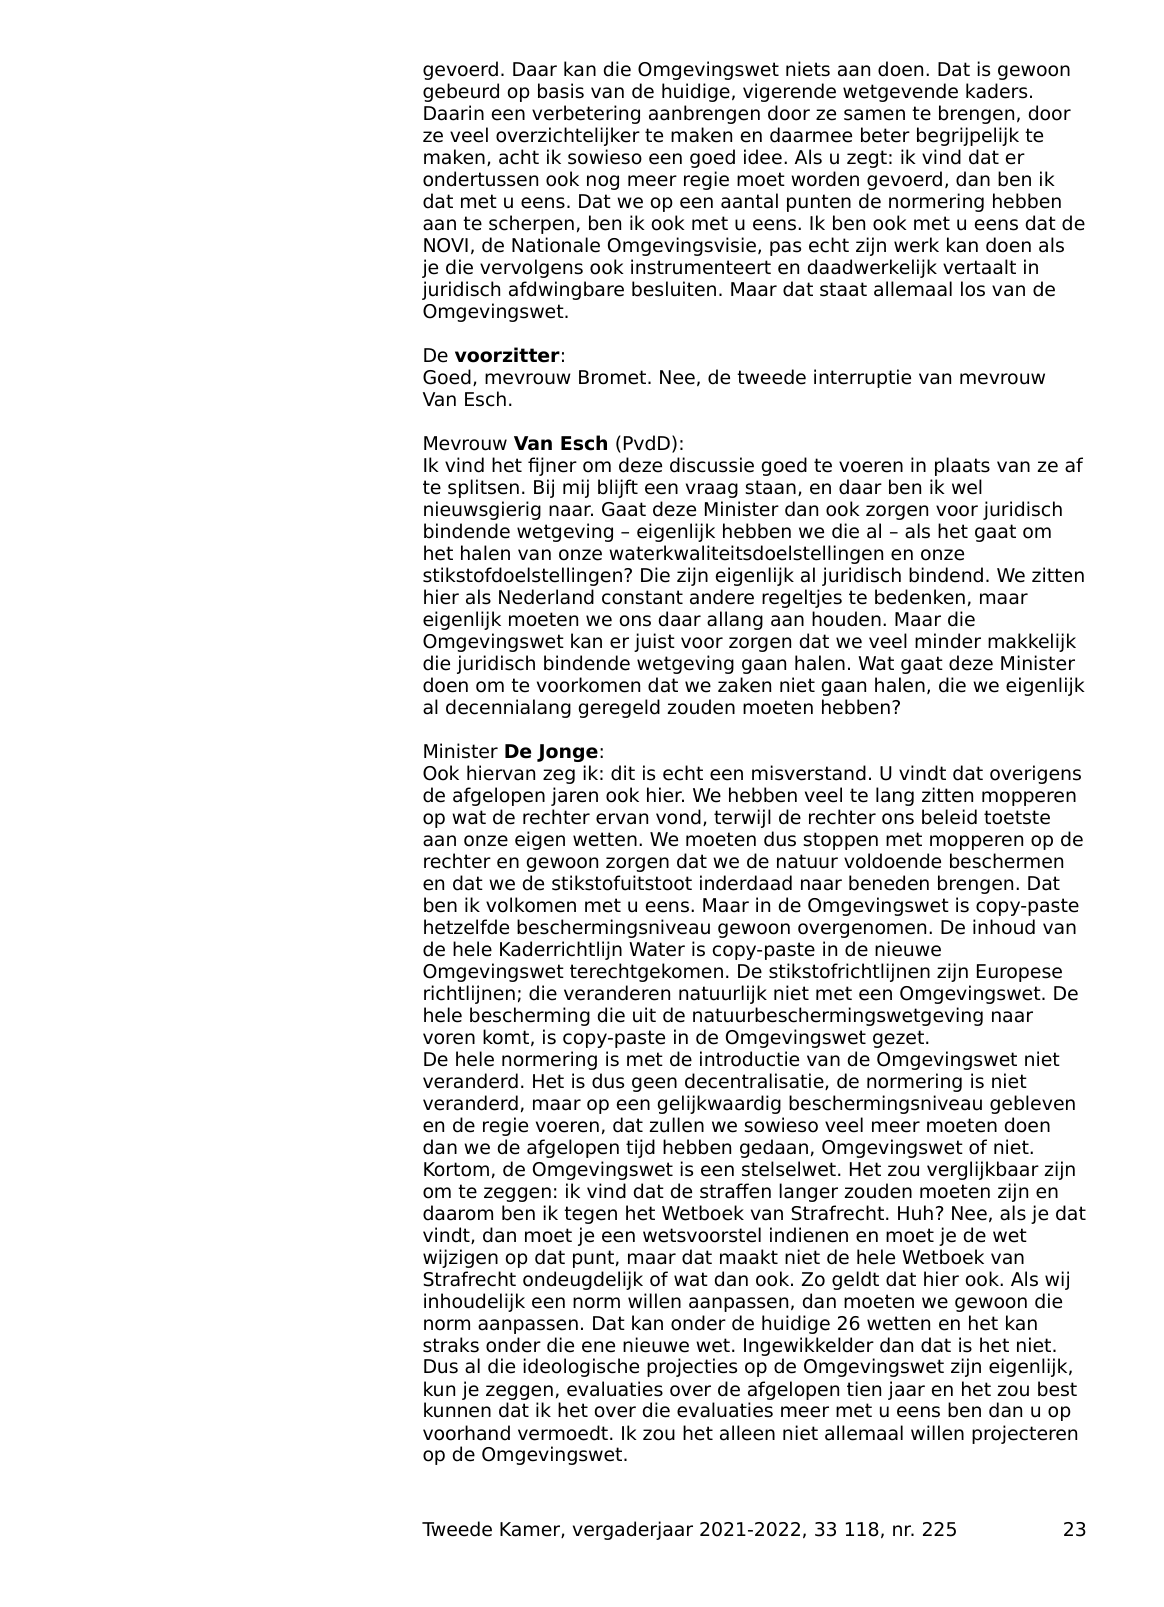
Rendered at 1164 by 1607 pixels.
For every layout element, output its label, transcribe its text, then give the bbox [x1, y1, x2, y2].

text De hele normering is met de introductie van de Omgevingswet niet veranderd. Het is dus geen decentralisatie, de normering is niet veranderd, maar op een gelijkwaardig beschermingsniveau gebleven en de regie voeren, dat zullen we sowieso veel meer moeten doen dan we de afgelopen tijd hebben gedaan, Omgevingswet of niet. Kortom, de Omgevingswet is een stelselwet. Het zou verglijkbaar zijn om te zeggen: ik vind dat de straffen langer zouden moeten zijn en daarom ben ik tegen het Wetboek van Strafrecht. Huh? Nee, als je dat vindt, dan moet je een wetsvoorstel indienen en moet je de wet wijzigen op dat punt, maar dat maakt niet de hele Wetboek van Strafrecht ondeugdelijk of wat dan ook. Zo geldt dat hier ook. Als wij inhoudelijk een norm willen aanpassen, dan moeten we gewoon die norm aanpassen. Dat kan onder de huidige 26 wetten en het kan straks onder die ene nieuwe wet. Ingewikkelder dan dat is het niet. Dus al die ideologische projecties op de Omgevingswet zijn eigenlijk, kun je zeggen, evaluaties over de afgelopen tien jaar en het zou best kunnen dat ik het over die evaluaties meer met u eens ben dan u op voorhand vermoedt. Ik zou het alleen niet allemaal willen projecteren op de Omgevingswet. [422, 1049, 1087, 1466]
text Goed, mevrouw Bromet. Nee, de tweede interruptie van mevrouw Van Esch. [422, 367, 1087, 411]
text gevoerd. Daar kan die Omgevingswet niets aan doen. Dat is gewoon gebeurd op basis van de huidige, vigerende wetgevende kaders. Daarin een verbetering aanbrengen door ze samen te brengen, door ze veel overzichtelijker te maken en daarmee beter begrijpelijk te maken, acht ik sowieso een goed idee. Als u zegt: ik vind dat er ondertussen ook nog meer regie moet worden gevoerd, dan ben ik dat met u eens. Dat we op een aantal punten de normering hebben aan te scherpen, ben ik ook met u eens. Ik ben ook met u eens dat de NOVI, de Nationale Omgevingsvisie, pas echt zijn werk kan doen als je die vervolgens ook instrumenteert en daadwerkelijk vertaalt in juridisch afdwingbare besluiten. Maar dat staat allemaal los van de Omgevingswet. [422, 59, 1087, 323]
text De voorzitter: [422, 345, 1087, 367]
text Ik vind het fijner om deze discussie goed te voeren in plaats van ze af te splitsen. Bij mij blijft een vraag staan, en daar ben ik wel nieuwsgierig naar. Gaat deze Minister dan ook zorgen voor juridisch bindende wetgeving – eigenlijk hebben we die al – als het gaat om het halen van onze waterkwaliteitsdoelstellingen en onze stikstofdoelstellingen? Die zijn eigenlijk al juridisch bindend. We zitten hier als Nederland constant andere regeltjes te bedenken, maar eigenlijk moeten we ons daar allang aan houden. Maar die Omgevingswet kan er juist voor zorgen dat we veel minder makkelijk die juridisch bindende wetgeving gaan halen. Wat gaat deze Minister doen om te voorkomen dat we zaken niet gaan halen, die we eigenlijk al decennialang geregeld zouden moeten hebben? [422, 455, 1087, 719]
text Mevrouw Van Esch (PvdD): [422, 433, 1087, 455]
text Ook hiervan zeg ik: dit is echt een misverstand. U vindt dat overigens de afgelopen jaren ook hier. We hebben veel te lang zitten mopperen op wat de rechter ervan vond, terwijl de rechter ons beleid toetste aan onze eigen wetten. We moeten dus stoppen met mopperen op de rechter en gewoon zorgen dat we de natuur voldoende beschermen en dat we de stikstofuitstoot inderdaad naar beneden brengen. Dat ben ik volkomen met u eens. Maar in de Omgevingswet is copy-paste hetzelfde beschermingsniveau gewoon overgenomen. De inhoud van de hele Kaderrichtlijn Water is copy-paste in de nieuwe Omgevingswet terechtgekomen. De stikstofrichtlijnen zijn Europese richtlijnen; die veranderen natuurlijk niet met een Omgevingswet. De hele bescherming die uit de natuurbeschermingswetgeving naar voren komt, is copy-paste in de Omgevingswet gezet. [422, 763, 1087, 1049]
text Minister De Jonge: [422, 741, 1087, 763]
